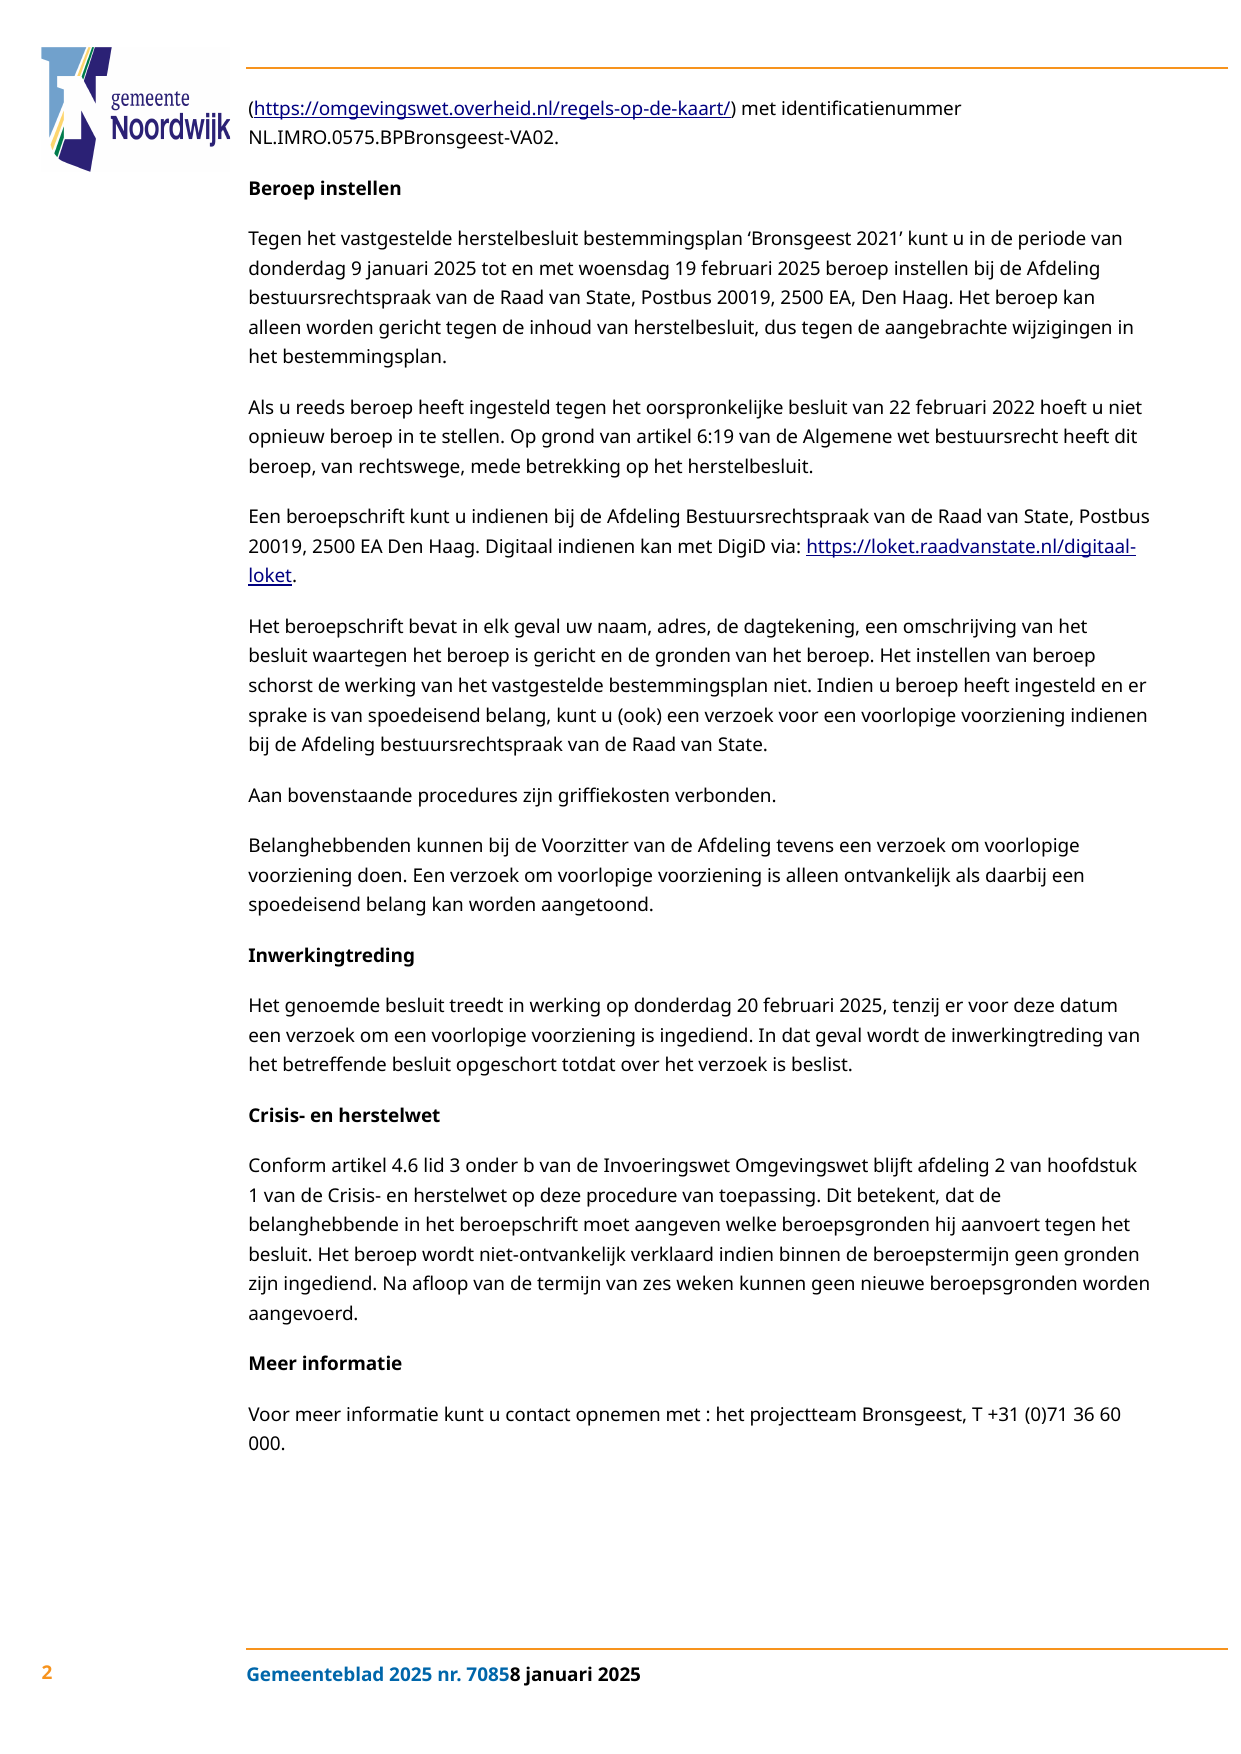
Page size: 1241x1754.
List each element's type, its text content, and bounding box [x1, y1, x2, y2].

text Het genoemde besluit treedt in werking op donderdag 20 februari 2025, tenzij er voor deze datum een verzoek om een voorlopige voorziening is ingediend. In dat geval wordt de inwerkingtreding van het betreffende besluit opgeschort totdat over het verzoek is beslist. [248, 992, 1152, 1077]
text Tegen het vastgestelde herstelbesluit bestemmingsplan ‘Bronsgeest 2021’ kunt u in de periode van donderdag 9 januari 2025 tot en met woensdag 19 februari 2025 beroep instellen bij de Afdeling bestuursrechtspraak van de Raad van State, Postbus 20019, 2500 EA, Den Haag. Het beroep kan alleen worden gericht tegen de inhoud van herstelbesluit, dus tegen de aangebrachte wijzigingen in het bestemmingsplan. [248, 225, 1152, 369]
text Als u reeds beroep heeft ingesteld tegen het oorspronkelijke besluit van 22 februari 2022 hoeft u niet opnieuw beroep in te stellen. Op grond van artikel 6:19 van de Algemene wet bestuursrecht heeft dit beroep, van rechtswege, mede betrekking op het herstelbesluit. [248, 394, 1152, 479]
text Een beroepschrift kunt u indienen bij de Afdeling Bestuursrechtspraak van de Raad van State, Postbus 20019, 2500 EA Den Haag. Digitaal indienen kan met DigiD via: https://loket.raadvanstate.nl/digitaal-loket. [248, 503, 1152, 588]
text Conform artikel 4.6 lid 3 onder b van de Invoeringswet Omgevingswet blijft afdeling 2 van hoofdstuk 1 van de Crisis- en herstelwet op deze procedure van toepassing. Dit betekent, dat de belanghebbende in het beroepschrift moet aangeven welke beroepsgronden hij aanvoert tegen het besluit. Het beroep wordt niet-ontvankelijk verklaard indien binnen de beroepstermijn geen gronden zijn ingediend. Na afloop van de termijn van zes weken kunnen geen nieuwe beroepsgronden worden aangevoerd. [248, 1152, 1152, 1326]
text (https://omgevingswet.overheid.nl/regels-op-de-kaart/) met identificatienummer NL.IMRO.0575.BPBronsgeest-VA02. [248, 95, 1152, 150]
text Belanghebbenden kunnen bij de Voorzitter van de Afdeling tevens een verzoek om voorlopige voorziening doen. Een verzoek om voorlopige voorziening is alleen ontvankelijk als daarbij een spoedeisend belang kan worden aangetoond. [248, 832, 1152, 917]
picture [41, 47, 231, 172]
text Inwerkingtreding [248, 942, 1152, 968]
text Voor meer informatie kunt u contact opnemen met : het projectteam Bronsgeest, T +31 (0)71 36 60 000. [248, 1401, 1152, 1456]
text Crisis- en herstelwet [248, 1102, 1152, 1128]
text Meer informatie [248, 1351, 1152, 1376]
text Beroep instellen [248, 175, 1152, 201]
text Het beroepschrift bevat in elk geval uw naam, adres, de dagtekening, een omschrijving van het besluit waartegen het beroep is gericht en de gronden van het beroep. Het instellen van beroep schorst de werking van het vastgestelde bestemmingsplan niet. Indien u beroep heeft ingesteld en er sprake is van spoedeisend belang, kunt u (ook) een verzoek voor een voorlopige voorziening indienen bij de Afdeling bestuursrechtspraak van de Raad van State. [248, 613, 1152, 757]
text Aan bovenstaande procedures zijn griffiekosten verbonden. [248, 782, 1152, 808]
